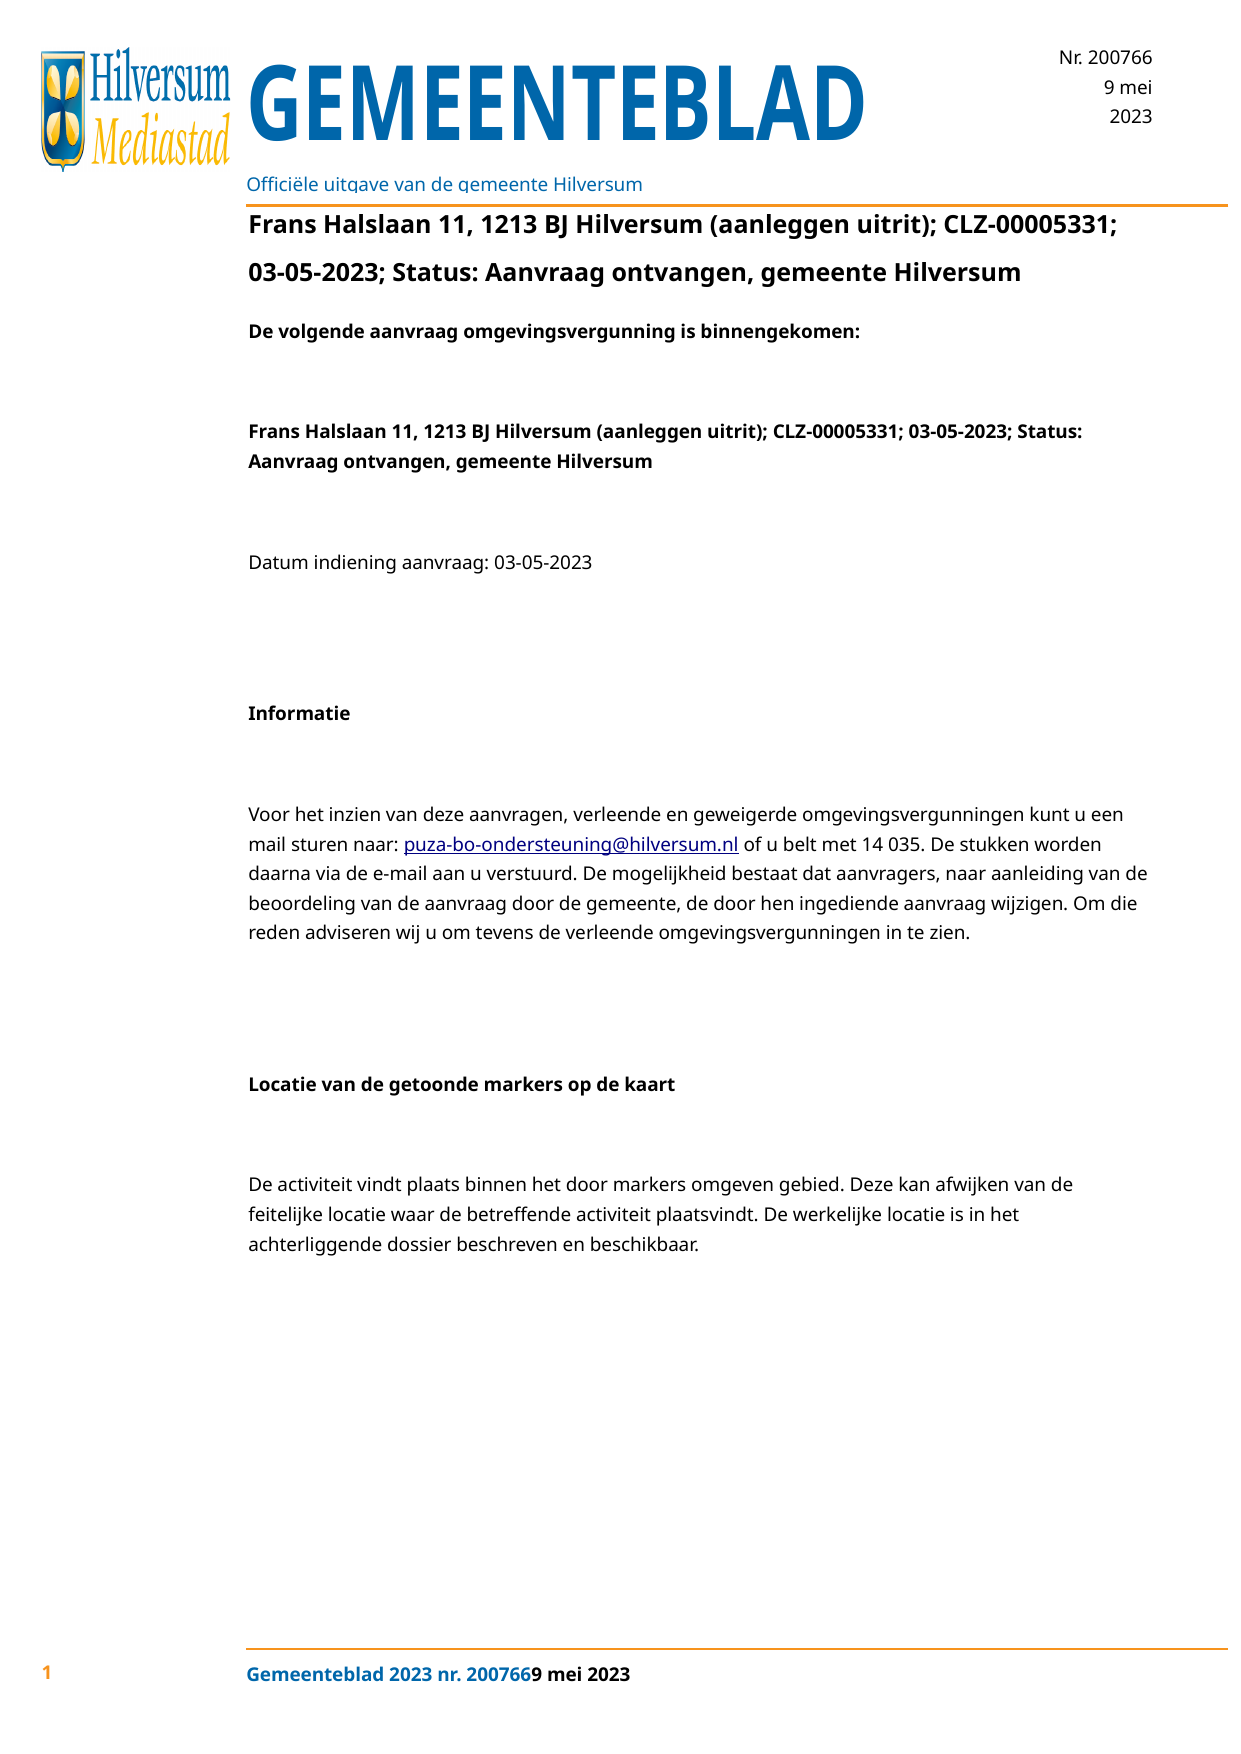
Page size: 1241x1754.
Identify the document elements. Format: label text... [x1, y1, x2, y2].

text Frans Halslaan 11, 1213 BJ Hilversum (aanleggen uitrit); CLZ-00005331; 03-05-2023; Status: Aanvraag ontvangen, gemeente Hilversum [248, 207, 1152, 288]
text Voor het inzien van deze aanvragen, verleende en geweigerde omgevingsvergunningen kunt u een mail sturen naar: puza-bo-ondersteuning@hilversum.nl of u belt met 14 035. De stukken worden daarna via de e-mail aan u verstuurd. De mogelijkheid bestaat dat aanvragers, naar aanleiding van de beoordeling van de aanvraag door de gemeente, de door hen ingediende aanvraag wijzigen. Om die reden adviseren wij u om tevens de verleende omgevingsvergunningen in te zien. [248, 801, 1152, 945]
text Datum indiening aanvraag: 03-05-2023 [248, 549, 1152, 575]
picture [41, 47, 231, 172]
text De volgende aanvraag omgevingsvergunning is binnengekomen: [248, 318, 1152, 344]
text Frans Halslaan 11, 1213 BJ Hilversum (aanleggen uitrit); CLZ-00005331; 03-05-2023; Status: Aanvraag ontvangen, gemeente Hilversum [248, 419, 1152, 474]
text Locatie van de getoonde markers op de kaart [248, 1071, 1152, 1097]
text De activiteit vindt plaats binnen het door markers omgeven gebied. Deze kan afwijken van de feitelijke locatie waar de betreffende activiteit plaatsvindt. De werkelijke locatie is in het achterliggende dossier beschreven en beschikbaar. [248, 1172, 1152, 1257]
text Informatie [248, 700, 1152, 726]
